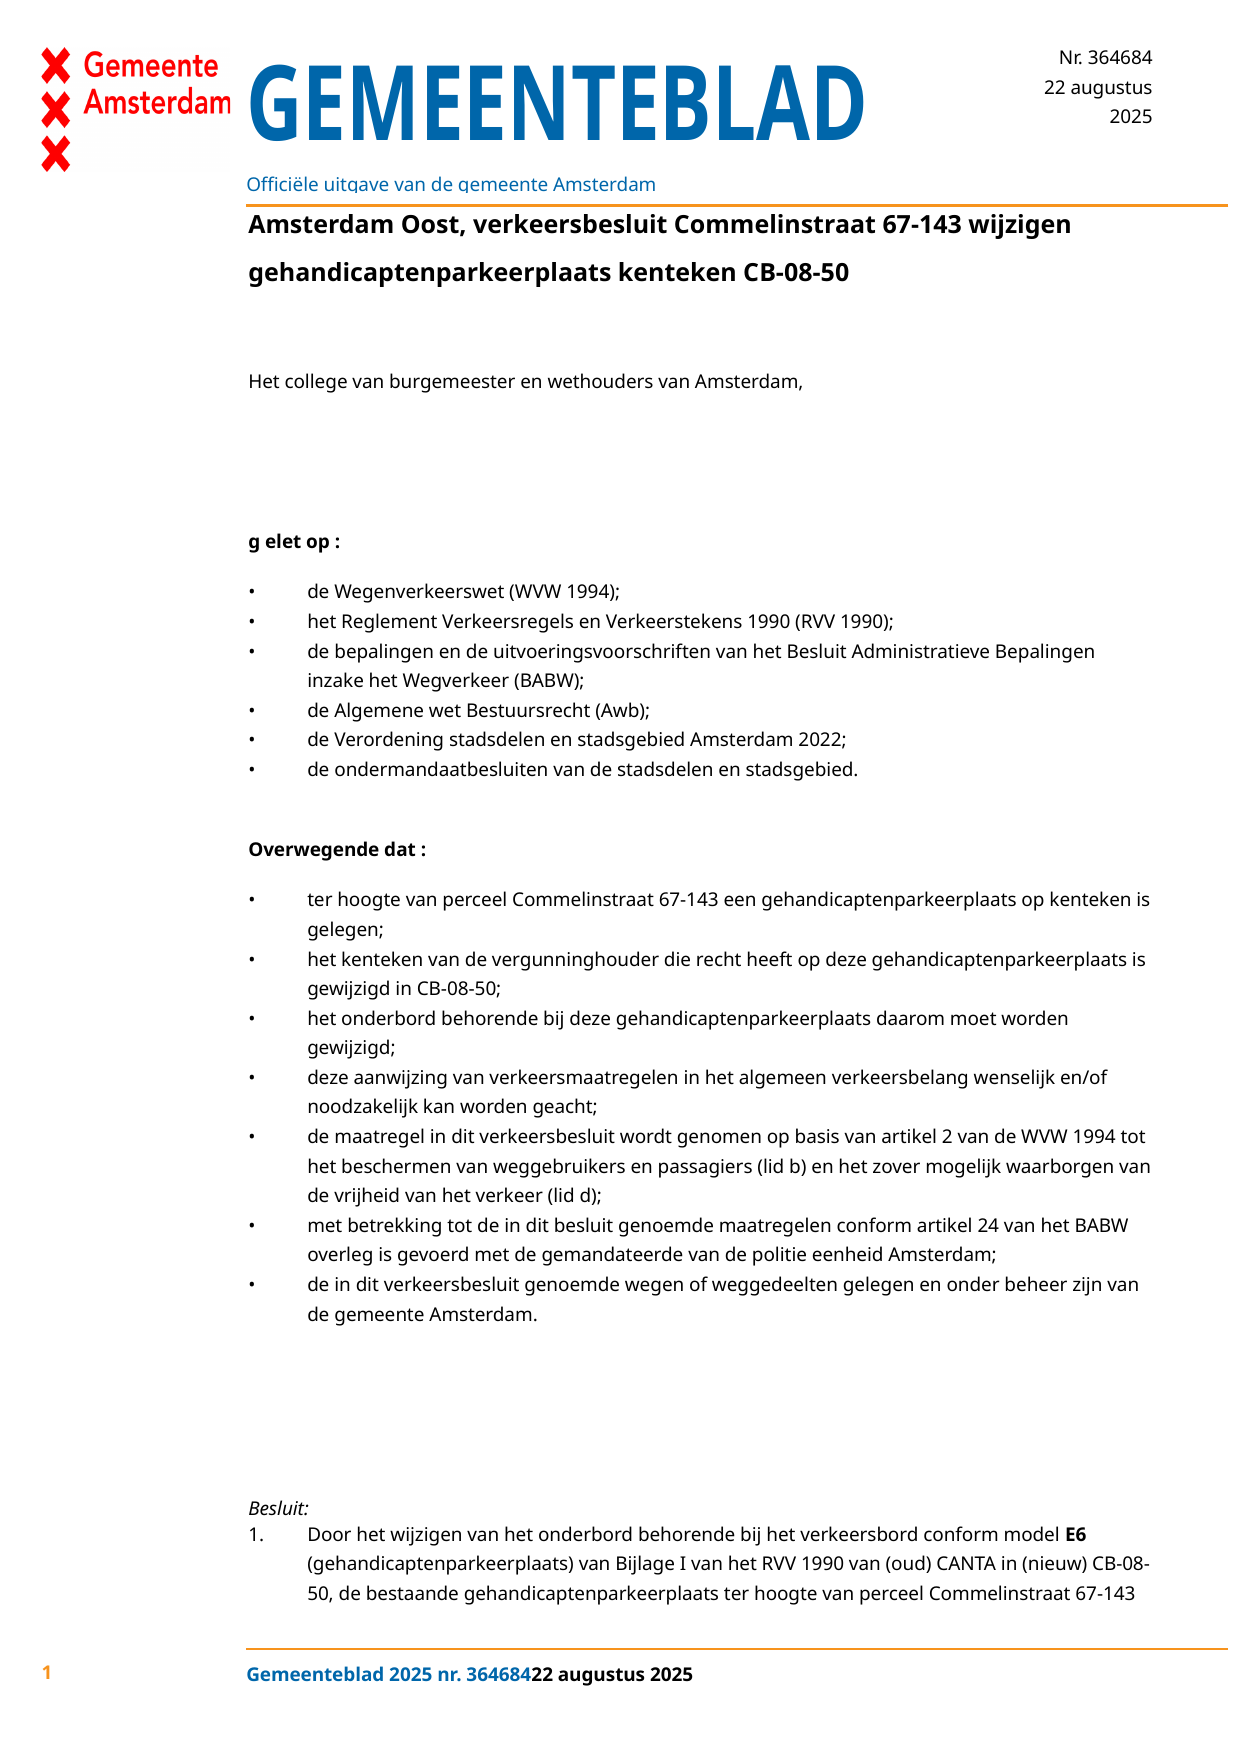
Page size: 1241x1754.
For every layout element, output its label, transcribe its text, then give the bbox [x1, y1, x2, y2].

list ter hoogte van perceel Commelinstraat 67-143 een gehandicaptenparkeerplaats op kenteken is gelegen; [248, 887, 1152, 942]
picture [41, 47, 231, 172]
list het kenteken van de vergunninghouder die recht heeft op deze gehandicaptenparkeerplaats is gewijzigd in CB-08-50; [248, 946, 1152, 1001]
text Het college van burgemeester en wethouders van Amsterdam, [248, 368, 1152, 394]
list de ondermandaatbesluiten van de stadsdelen en stadsgebied. [248, 756, 1152, 782]
text Overwegende dat : [248, 836, 1152, 862]
list de Algemene wet Bestuursrecht (Awb); [248, 697, 1152, 723]
text Besluit: [248, 1495, 1152, 1521]
list met betrekking tot de in dit besluit genoemde maatregelen conform artikel 24 van het BABW overleg is gevoerd met de gemandateerde van de politie eenheid Amsterdam; [248, 1212, 1152, 1267]
list Door het wijzigen van het onderbord behorende bij het verkeersbord conform model E6 (gehandicaptenparkeerplaats) van Bijlage I van het RVV 1990 van (oud) CANTA in (nieuw) CB-08-50, de bestaande gehandicaptenparkeerplaats ter hoogte van perceel Commelinstraat 67-143 [248, 1521, 1152, 1606]
text Amsterdam Oost, verkeersbesluit Commelinstraat 67-143 wijzigen gehandicaptenparkeerplaats kenteken CB-08-50 [248, 207, 1152, 288]
list de bepalingen en de uitvoeringsvoorschriften van het Besluit Administratieve Bepalingen inzake het Wegverkeer (BABW); [248, 638, 1152, 693]
list de maatregel in dit verkeersbesluit wordt genomen op basis van artikel 2 van de WVW 1994 tot het beschermen van weggebruikers en passagiers (lid b) en het zover mogelijk waarborgen van de vrijheid van het verkeer (lid d); [248, 1123, 1152, 1208]
list deze aanwijzing van verkeersmaatregelen in het algemeen verkeersbelang wenselijk en/of noodzakelijk kan worden geacht; [248, 1064, 1152, 1119]
list het onderbord behorende bij deze gehandicaptenparkeerplaats daarom moet worden gewijzigd; [248, 1005, 1152, 1060]
list de Wegenverkeerswet (WVW 1994); [248, 579, 1152, 604]
text g elet op : [248, 528, 1152, 554]
list het Reglement Verkeersregels en Verkeerstekens 1990 (RVV 1990); [248, 608, 1152, 634]
list de Verordening stadsdelen en stadsgebied Amsterdam 2022; [248, 727, 1152, 752]
list de in dit verkeersbesluit genoemde wegen of weggedeelten gelegen en onder beheer zijn van de gemeente Amsterdam. [248, 1271, 1152, 1326]
